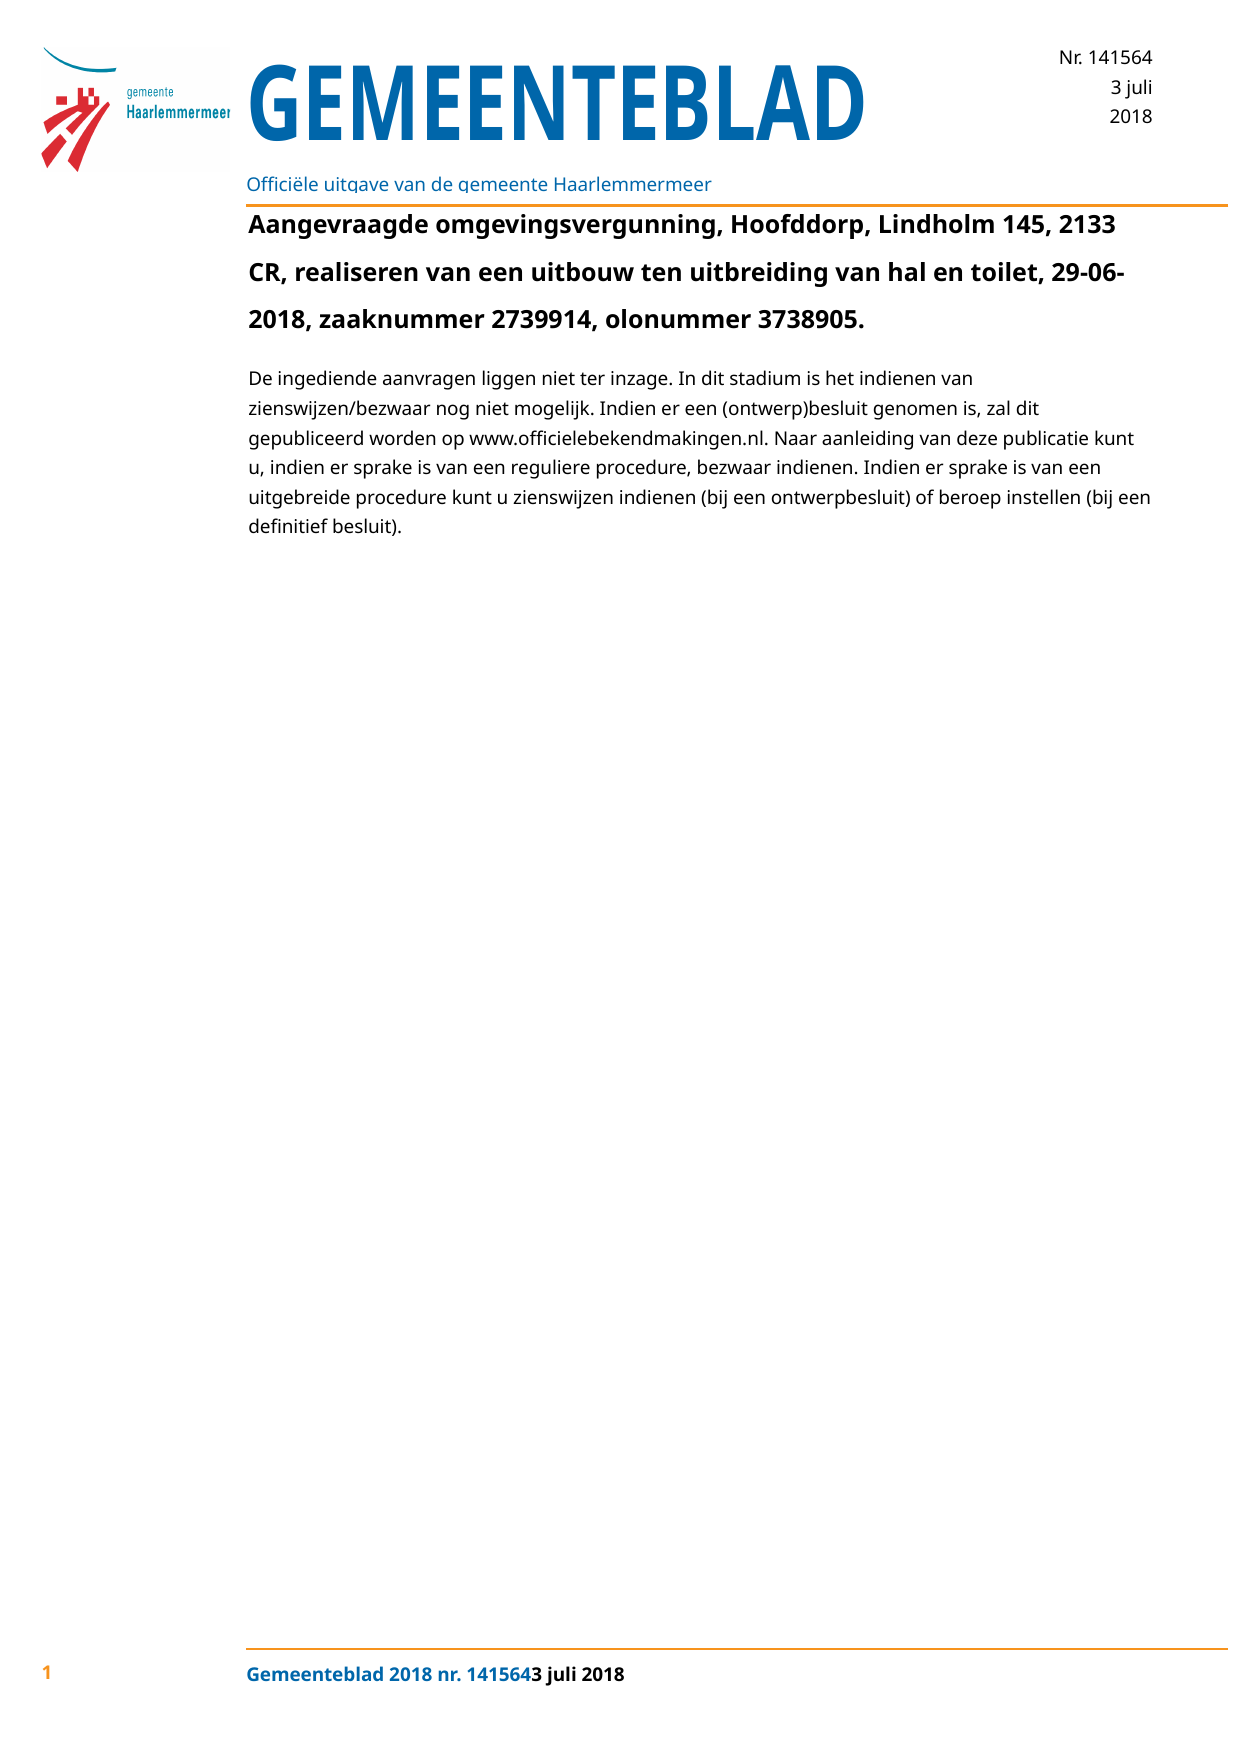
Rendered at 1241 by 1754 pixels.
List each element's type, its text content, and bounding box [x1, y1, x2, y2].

text De ingediende aanvragen liggen niet ter inzage. In dit stadium is het indienen van zienswijzen/bezwaar nog niet mogelijk. Indien er een (ontwerp)besluit genomen is, zal dit gepubliceerd worden op www.officielebekendmakingen.nl. Naar aanleiding van deze publicatie kunt u, indien er sprake is van een reguliere procedure, bezwaar indienen. Indien er sprake is van een uitgebreide procedure kunt u zienswijzen indienen (bij een ontwerpbesluit) of beroep instellen (bij een definitief besluit). [248, 366, 1152, 539]
picture [41, 47, 231, 172]
text Aangevraagde omgevingsvergunning, Hoofddorp, Lindholm 145, 2133 CR, realiseren van een uitbouw ten uitbreiding van hal en toilet, 29-06-2018, zaaknummer 2739914, olonummer 3738905. [248, 207, 1152, 336]
